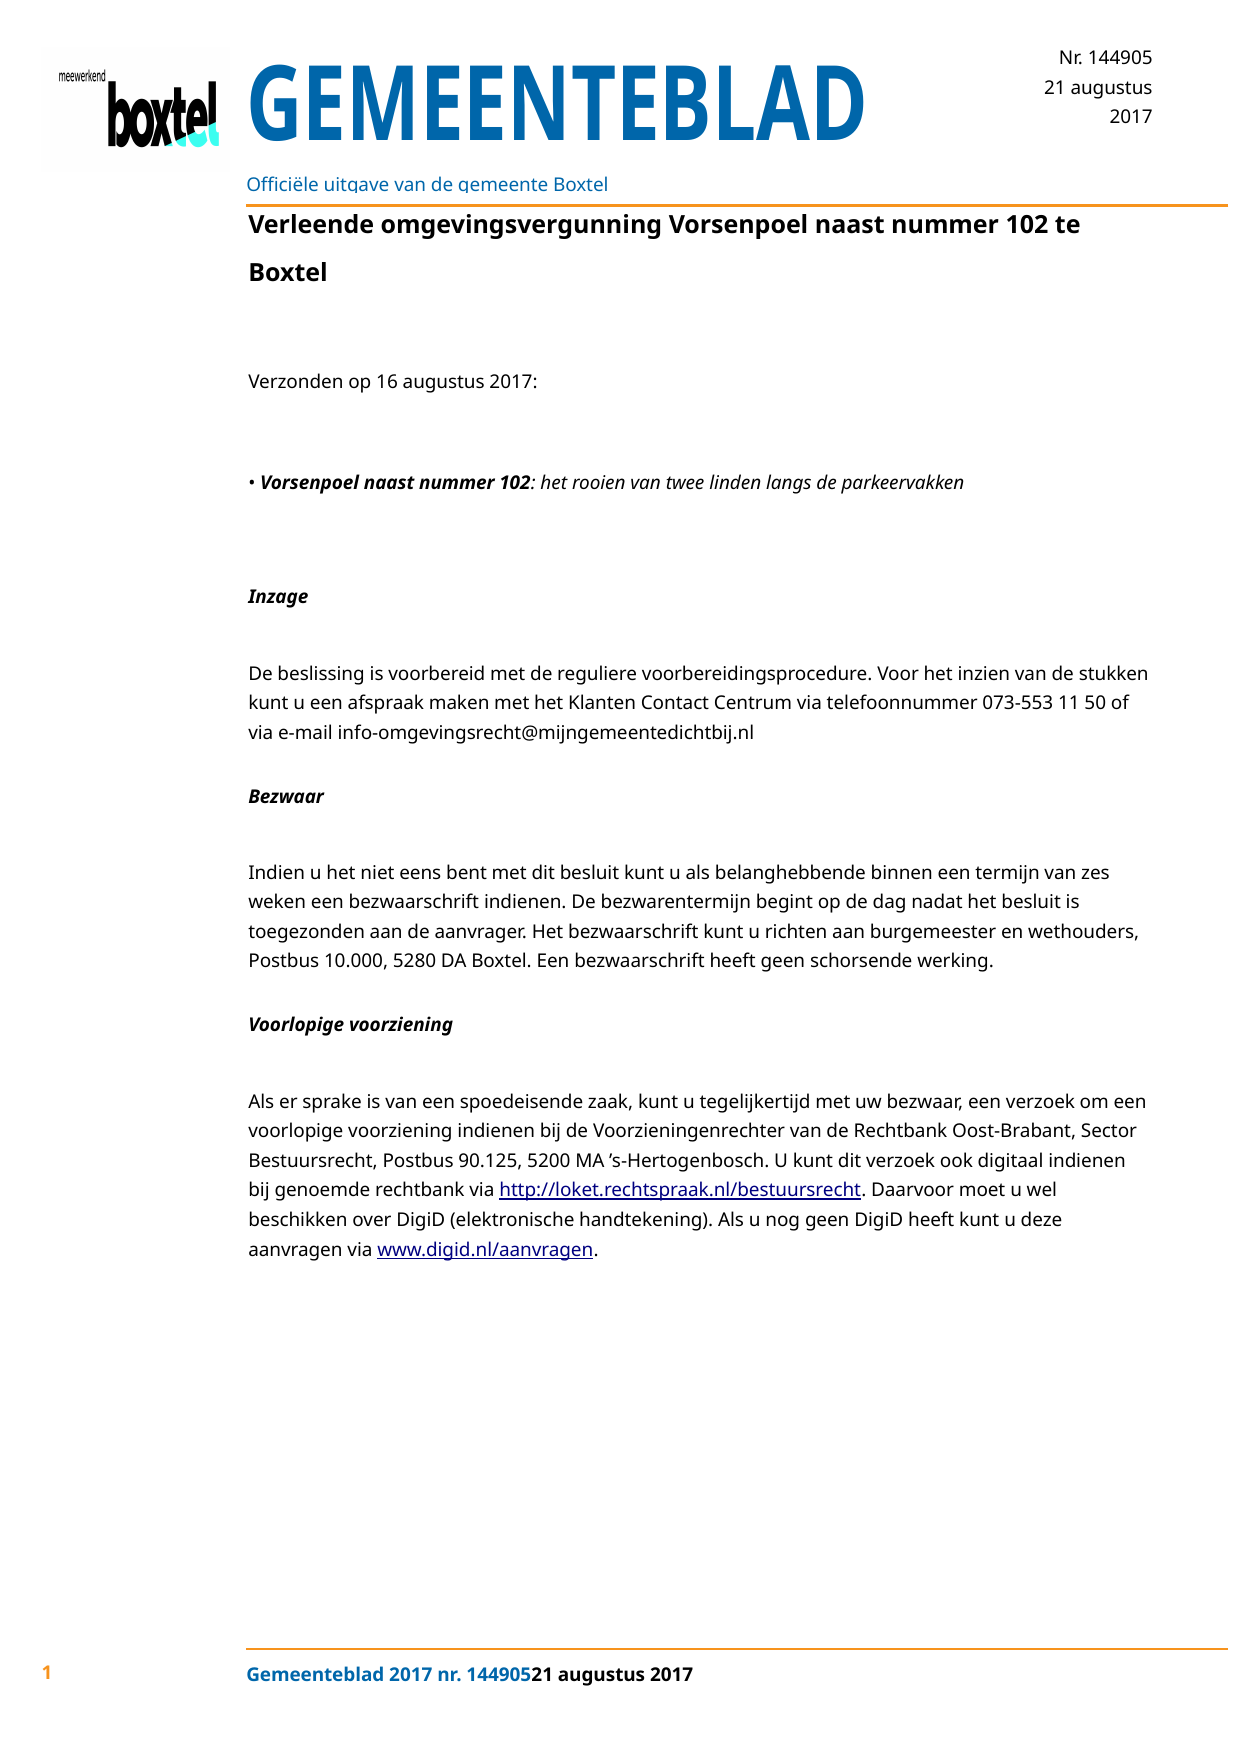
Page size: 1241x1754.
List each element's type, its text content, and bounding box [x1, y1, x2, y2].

text Inzage [248, 583, 1152, 609]
picture [41, 47, 231, 172]
text Bezwaar [248, 783, 1152, 808]
text Als er sprake is van een spoedeisende zaak, kunt u tegelijkertijd met uw bezwaar, een verzoek om een voorlopige voorziening indienen bij de Voorzieningenrechter van de Rechtbank Oost-Brabant, Sector Bestuursrecht, Postbus 90.125, 5200 MA ’s-Hertogenbosch. U kunt dit verzoek ook digitaal indienen bij genoemde rechtbank via http://loket.rechtspraak.nl/bestuursrecht. Daarvoor moet u wel beschikken over DigiD (elektronische handtekening). Als u nog geen DigiD heeft kunt u deze aanvragen via www.digid.nl/aanvragen. [248, 1088, 1152, 1261]
text Verleende omgevingsvergunning Vorsenpoel naast nummer 102 te Boxtel [248, 207, 1152, 288]
text • Vorsenpoel naast nummer 102: het rooien van twee linden langs de parkeervakken [248, 469, 1152, 495]
text Voorlopige voorziening [248, 1012, 1152, 1037]
text De beslissing is voorbereid met de reguliere voorbereidingsprocedure. Voor het inzien van de stukken kunt u een afspraak maken met het Klanten Contact Centrum via telefoonnummer 073-553 11 50 of via e-mail info-omgevingsrecht@mijngemeentedichtbij.nl [248, 660, 1152, 744]
text Verzonden op 16 augustus 2017: [248, 368, 1152, 394]
text Indien u het niet eens bent met dit besluit kunt u als belanghebbende binnen een termijn van zes weken een bezwaarschrift indienen. De bezwarentermijn begint op de dag nadat het besluit is toegezonden aan de aanvrager. Het bezwaarschrift kunt u richten aan burgemeester en wethouders, Postbus 10.000, 5280 DA Boxtel. Een bezwaarschrift heeft geen schorsende werking. [248, 859, 1152, 973]
